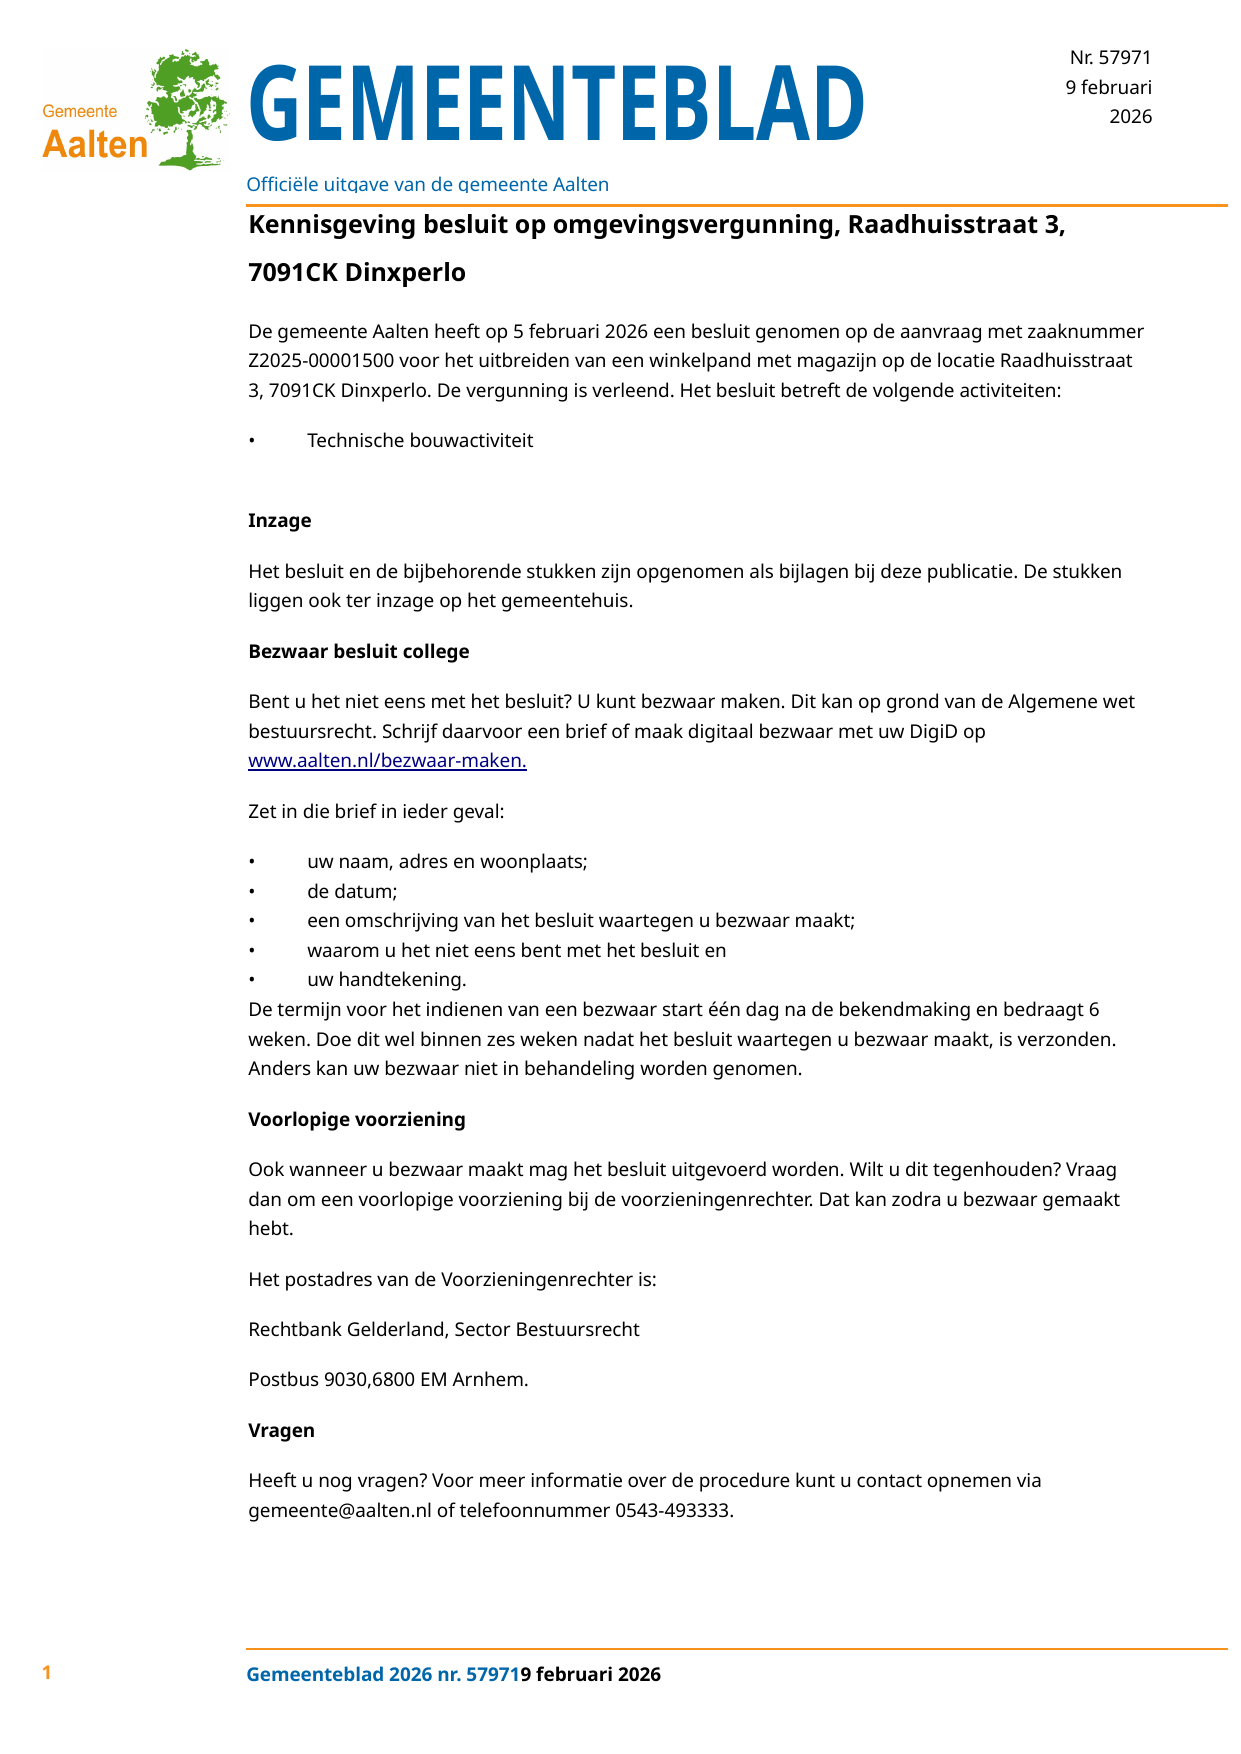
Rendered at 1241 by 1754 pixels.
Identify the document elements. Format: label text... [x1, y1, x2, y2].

list Technische bouwactiviteit [248, 427, 1152, 453]
text Ook wanneer u bezwaar maakt mag het besluit uitgevoerd worden. Wilt u dit tegenhouden? Vraag dan om een voorlopige voorziening bij de voorzieningenrechter. Dat kan zodra u bezwaar gemaakt hebt. [248, 1156, 1152, 1241]
text Het besluit en de bijbehorende stukken zijn opgenomen als bijlagen bij deze publicatie. De stukken liggen ook ter inzage op het gemeentehuis. [248, 558, 1152, 613]
text Bezwaar besluit college [248, 638, 1152, 664]
list de datum; [248, 878, 1152, 904]
text Inzage [248, 507, 1152, 533]
text Voorlopige voorziening [248, 1106, 1152, 1132]
text Heeft u nog vragen? Voor meer informatie over de procedure kunt u contact opnemen via gemeente@aalten.nl of telefoonnummer 0543-493333. [248, 1467, 1152, 1523]
text Rechtbank Gelderland, Sector Bestuursrecht [248, 1316, 1152, 1342]
text Kennisgeving besluit op omgevingsvergunning, Raadhuisstraat 3, 7091CK Dinxperlo [248, 207, 1152, 288]
text Bent u het niet eens met het besluit? U kunt bezwaar maken. Dit kan op grond van de Algemene wet bestuursrecht. Schrijf daarvoor een brief of maak digitaal bezwaar met uw DigiD op www.aalten.nl/bezwaar-maken. [248, 688, 1152, 773]
list uw naam, adres en woonplaats; [248, 848, 1152, 874]
text Het postadres van de Voorzieningenrechter is: [248, 1266, 1152, 1292]
list een omschrijving van het besluit waartegen u bezwaar maakt; [248, 907, 1152, 933]
text Vragen [248, 1417, 1152, 1443]
text Zet in die brief in ieder geval: [248, 798, 1152, 824]
text De termijn voor het indienen van een bezwaar start één dag na de bekendmaking en bedraagt 6 weken. Doe dit wel binnen zes weken nadat het besluit waartegen u bezwaar maakt, is verzonden. Anders kan uw bezwaar niet in behandeling worden genomen. [248, 996, 1152, 1081]
picture [41, 47, 231, 172]
text De gemeente Aalten heeft op 5 februari 2026 een besluit genomen op de aanvraag met zaaknummer Z2025-00001500 voor het uitbreiden van een winkelpand met magazijn op de locatie Raadhuisstraat 3, 7091CK Dinxperlo. De vergunning is verleend. Het besluit betreft de volgende activiteiten: [248, 318, 1152, 403]
list uw handtekening. [248, 967, 1152, 992]
list waarom u het niet eens bent met het besluit en [248, 937, 1152, 963]
text Postbus 9030,6800 EM Arnhem. [248, 1367, 1152, 1392]
